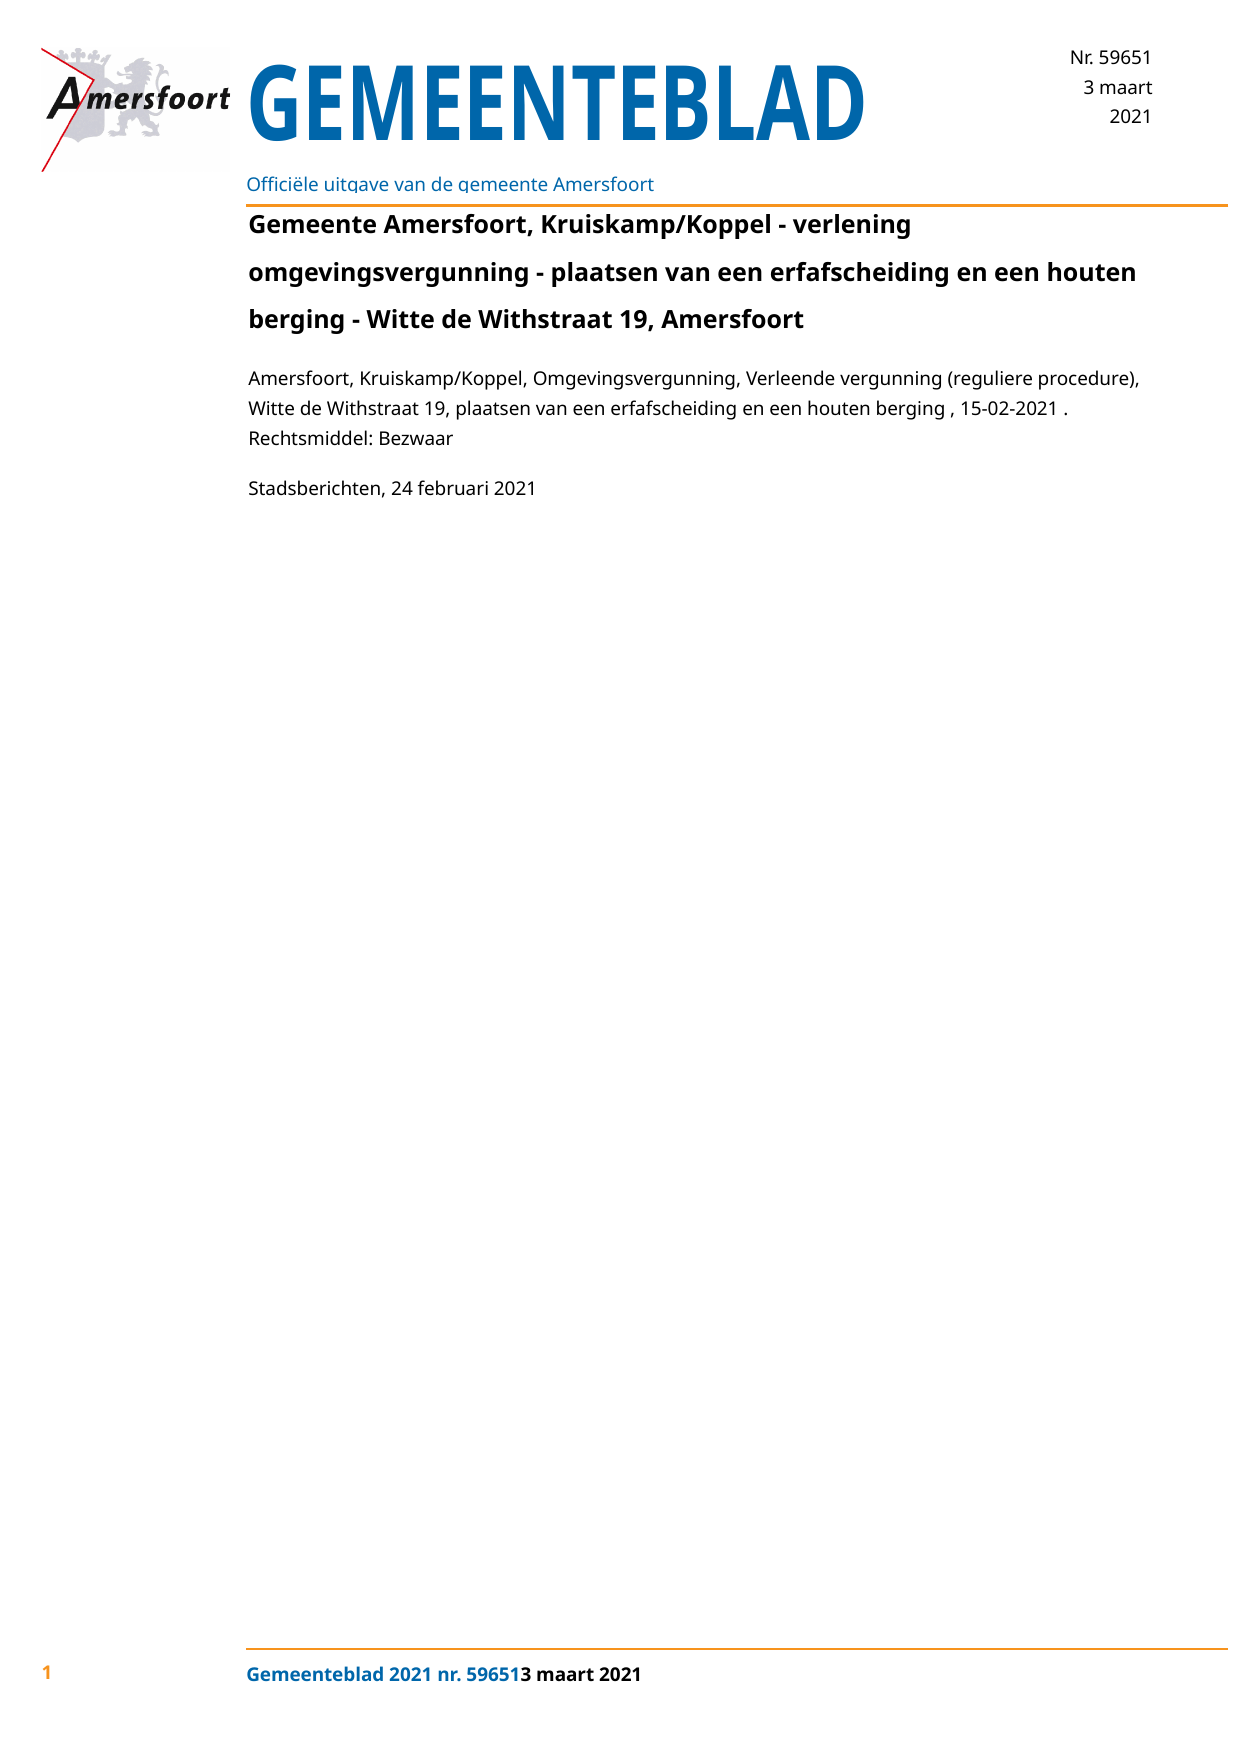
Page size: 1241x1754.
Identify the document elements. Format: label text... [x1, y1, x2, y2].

text Gemeente Amersfoort, Kruiskamp/Koppel - verlening omgevingsvergunning - plaatsen van een erfafscheiding en een houten berging - Witte de Withstraat 19, Amersfoort [248, 207, 1152, 336]
text Stadsberichten, 24 februari 2021 [248, 475, 1152, 501]
text Amersfoort, Kruiskamp/Koppel, Omgevingsvergunning, Verleende vergunning (reguliere procedure), Witte de Withstraat 19, plaatsen van een erfafscheiding en een houten berging , 15-02-2021 . Rechtsmiddel: Bezwaar [248, 366, 1152, 450]
picture [41, 47, 231, 172]
